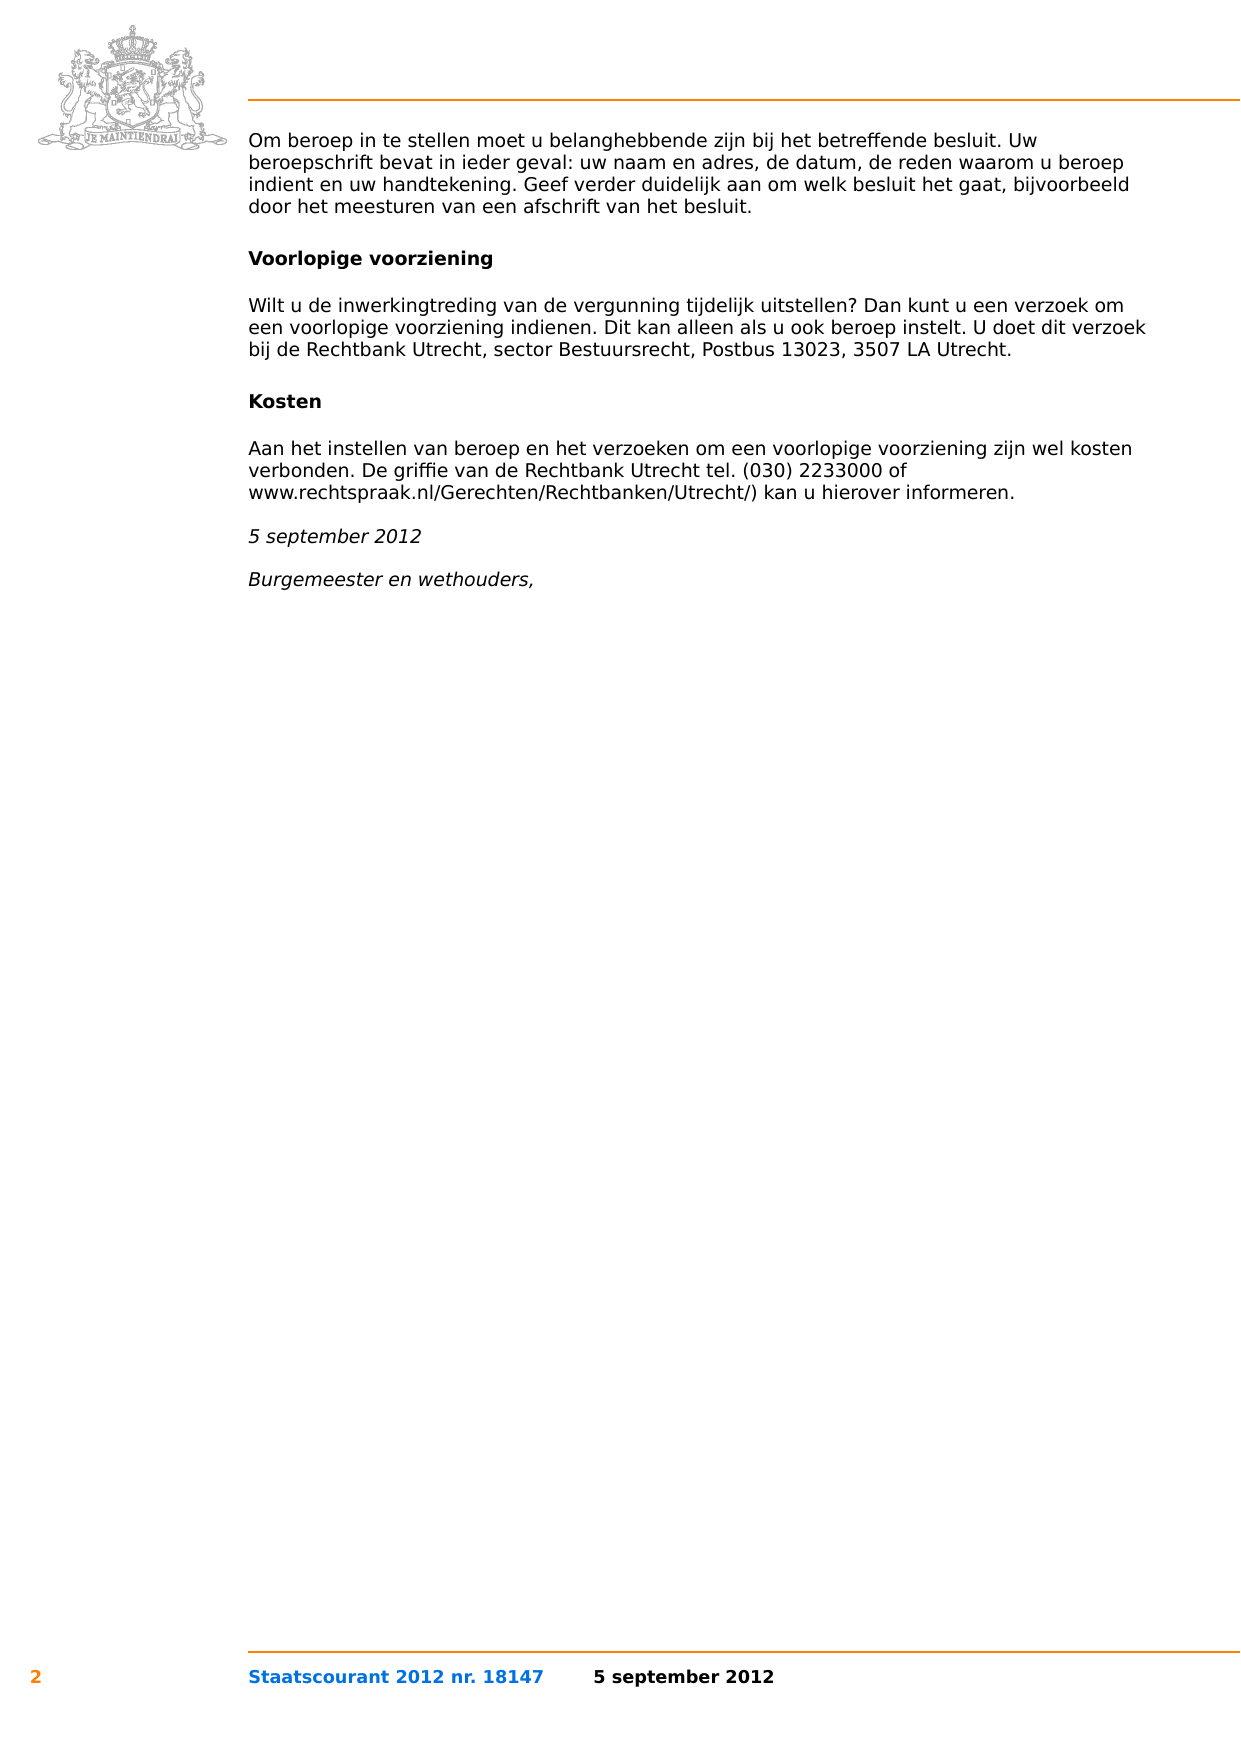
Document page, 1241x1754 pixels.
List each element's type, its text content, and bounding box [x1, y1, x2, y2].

picture [38, 25, 227, 150]
text Wilt u de inwerkingtreding van de vergunning tijdelijk uitstellen? Dan kunt u een verzoek om een voorlopige voorziening indienen. Dit kan alleen als u ook beroep instelt. U doet dit verzoek bij de Rechtbank Utrecht, sector Bestuursrecht, Postbus 13023, 3507 LA Utrecht. [248, 295, 1163, 361]
text Om beroep in te stellen moet u belanghebbende zijn bij het betreffende besluit. Uw beroepschrift bevat in ieder geval: uw naam en adres, de datum, de reden waarom u beroep indient en uw handtekening. Geef verder duidelijk aan om welk besluit het gaat, bijvoorbeeld door het meesturen van een afschrift van het besluit. [248, 130, 1163, 218]
text Burgemeester en wethouders, [248, 569, 1163, 591]
subtitle Voorlopige voorziening [248, 248, 1163, 270]
text Aan het instellen van beroep en het verzoeken om een voorlopige voorziening zijn wel kosten verbonden. De griffie van de Rechtbank Utrecht tel. (030) 2233000 of www.rechtspraak.nl/Gerechten/Rechtbanken/Utrecht/) kan u hierover informeren. [248, 438, 1163, 504]
text 5 september 2012 [248, 526, 1163, 547]
subtitle Kosten [248, 391, 1163, 413]
